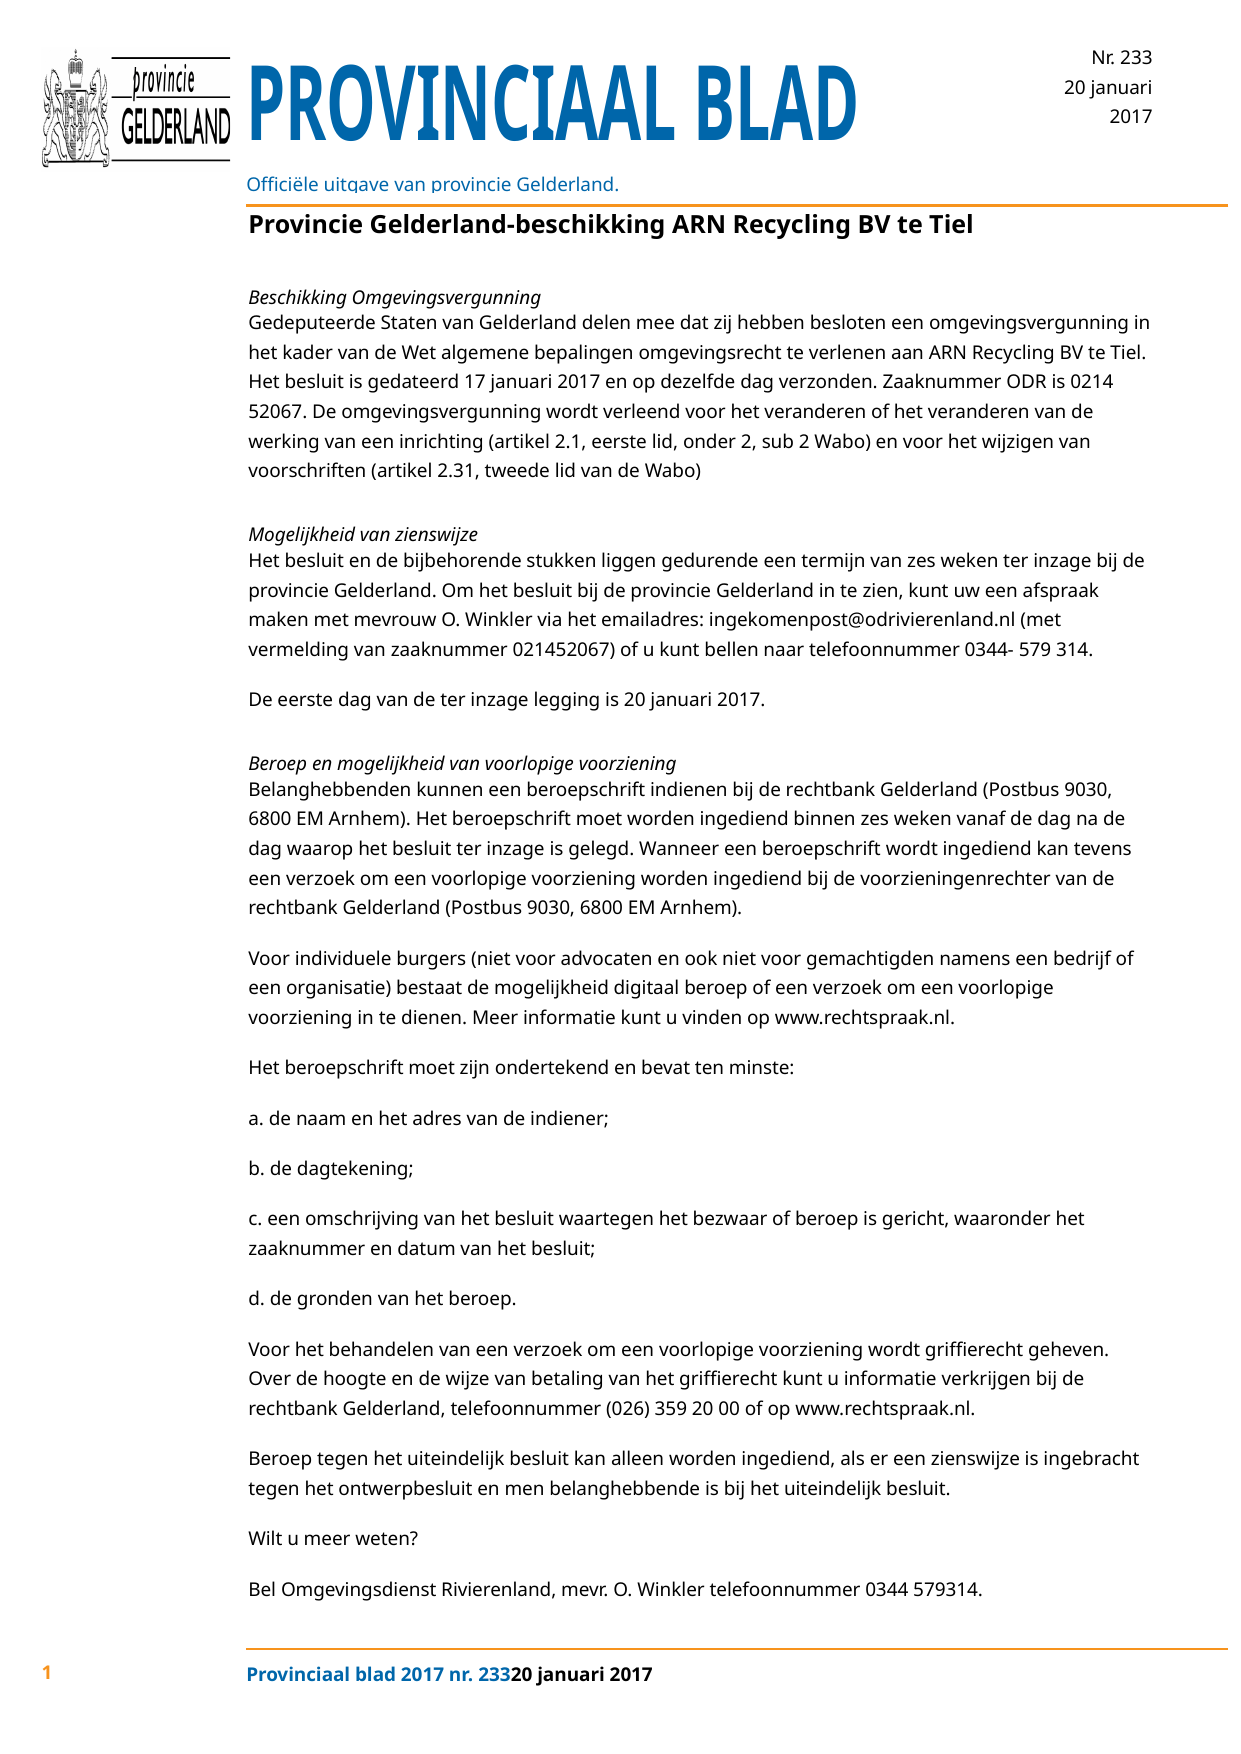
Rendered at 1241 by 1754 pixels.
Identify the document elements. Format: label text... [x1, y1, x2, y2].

text Belanghebbenden kunnen een beroepschrift indienen bij de rechtbank Gelderland (Postbus 9030, 6800 EM Arnhem). Het beroepschrift moet worden ingediend binnen zes weken vanaf de dag na de dag waarop het besluit ter inzage is gelegd. Wanneer een beroepschrift wordt ingediend kan tevens een verzoek om een voorlopige voorziening worden ingediend bij de voorzieningenrechter van de rechtbank Gelderland (Postbus 9030, 6800 EM Arnhem). [248, 776, 1152, 920]
text Beroep tegen het uiteindelijk besluit kan alleen worden ingediend, als er een zienswijze is ingebracht tegen het ontwerpbesluit en men belanghebbende is bij het uiteindelijk besluit. [248, 1446, 1152, 1501]
text Het beroepschrift moet zijn ondertekend en bevat ten minste: [248, 1054, 1152, 1080]
text Voor het behandelen van een verzoek om een voorlopige voorziening wordt griffierecht geheven. Over de hoogte en de wijze van betaling van het griffierecht kunt u informatie verkrijgen bij de rechtbank Gelderland, telefoonnummer (026) 359 20 00 of op www.rechtspraak.nl. [248, 1336, 1152, 1421]
text d. de gronden van het beroep. [248, 1286, 1152, 1311]
text c. een omschrijving van het besluit waartegen het bezwaar of beroep is gericht, waaronder het zaaknummer en datum van het besluit; [248, 1206, 1152, 1261]
text Voor individuele burgers (niet voor advocaten en ook niet voor gemachtigden namens een bedrijf of een organisatie) bestaat de mogelijkheid digitaal beroep of een verzoek om een voorlopige voorziening in te dienen. Meer informatie kunt u vinden op www.rechtspraak.nl. [248, 945, 1152, 1030]
text De eerste dag van de ter inzage legging is 20 januari 2017. [248, 686, 1152, 712]
text a. de naam en het adres van de indiener; [248, 1105, 1152, 1131]
text Gedeputeerde Staten van Gelderland delen mee dat zij hebben besloten een omgevingsvergunning in het kader van de Wet algemene bepalingen omgevingsrecht te verlenen aan ARN Recycling BV te Tiel. Het besluit is gedateerd 17 januari 2017 en op dezelfde dag verzonden. Zaaknummer ODR is 0214 52067. De omgevingsvergunning wordt verleend voor het veranderen of het veranderen van de werking van een inrichting (artikel 2.1, eerste lid, onder 2, sub 2 Wabo) en voor het wijzigen van voorschriften (artikel 2.31, tweede lid van de Wabo) [248, 309, 1152, 483]
text Het besluit en de bijbehorende stukken liggen gedurende een termijn van zes weken ter inzage bij de provincie Gelderland. Om het besluit bij de provincie Gelderland in te zien, kunt uw een afspraak maken met mevrouw O. Winkler via het emailadres: ingekomenpost@odrivierenland.nl (met vermelding van zaaknummer 021452067) of u kunt bellen naar telefoonnummer 0344- 579 314. [248, 547, 1152, 662]
text Beroep en mogelijkheid van voorlopige voorziening [248, 750, 1152, 776]
text Mogelijkheid van zienswijze [248, 521, 1152, 547]
picture [41, 47, 231, 172]
text Wilt u meer weten? [248, 1526, 1152, 1551]
text Bel Omgevingsdienst Rivierenland, mevr. O. Winkler telefoonnummer 0344 579314. [248, 1576, 1152, 1602]
text Provincie Gelderland-beschikking ARN Recycling BV te Tiel [248, 207, 1152, 241]
text Beschikking Omgevingsvergunning [248, 284, 1152, 309]
text b. de dagtekening; [248, 1155, 1152, 1181]
